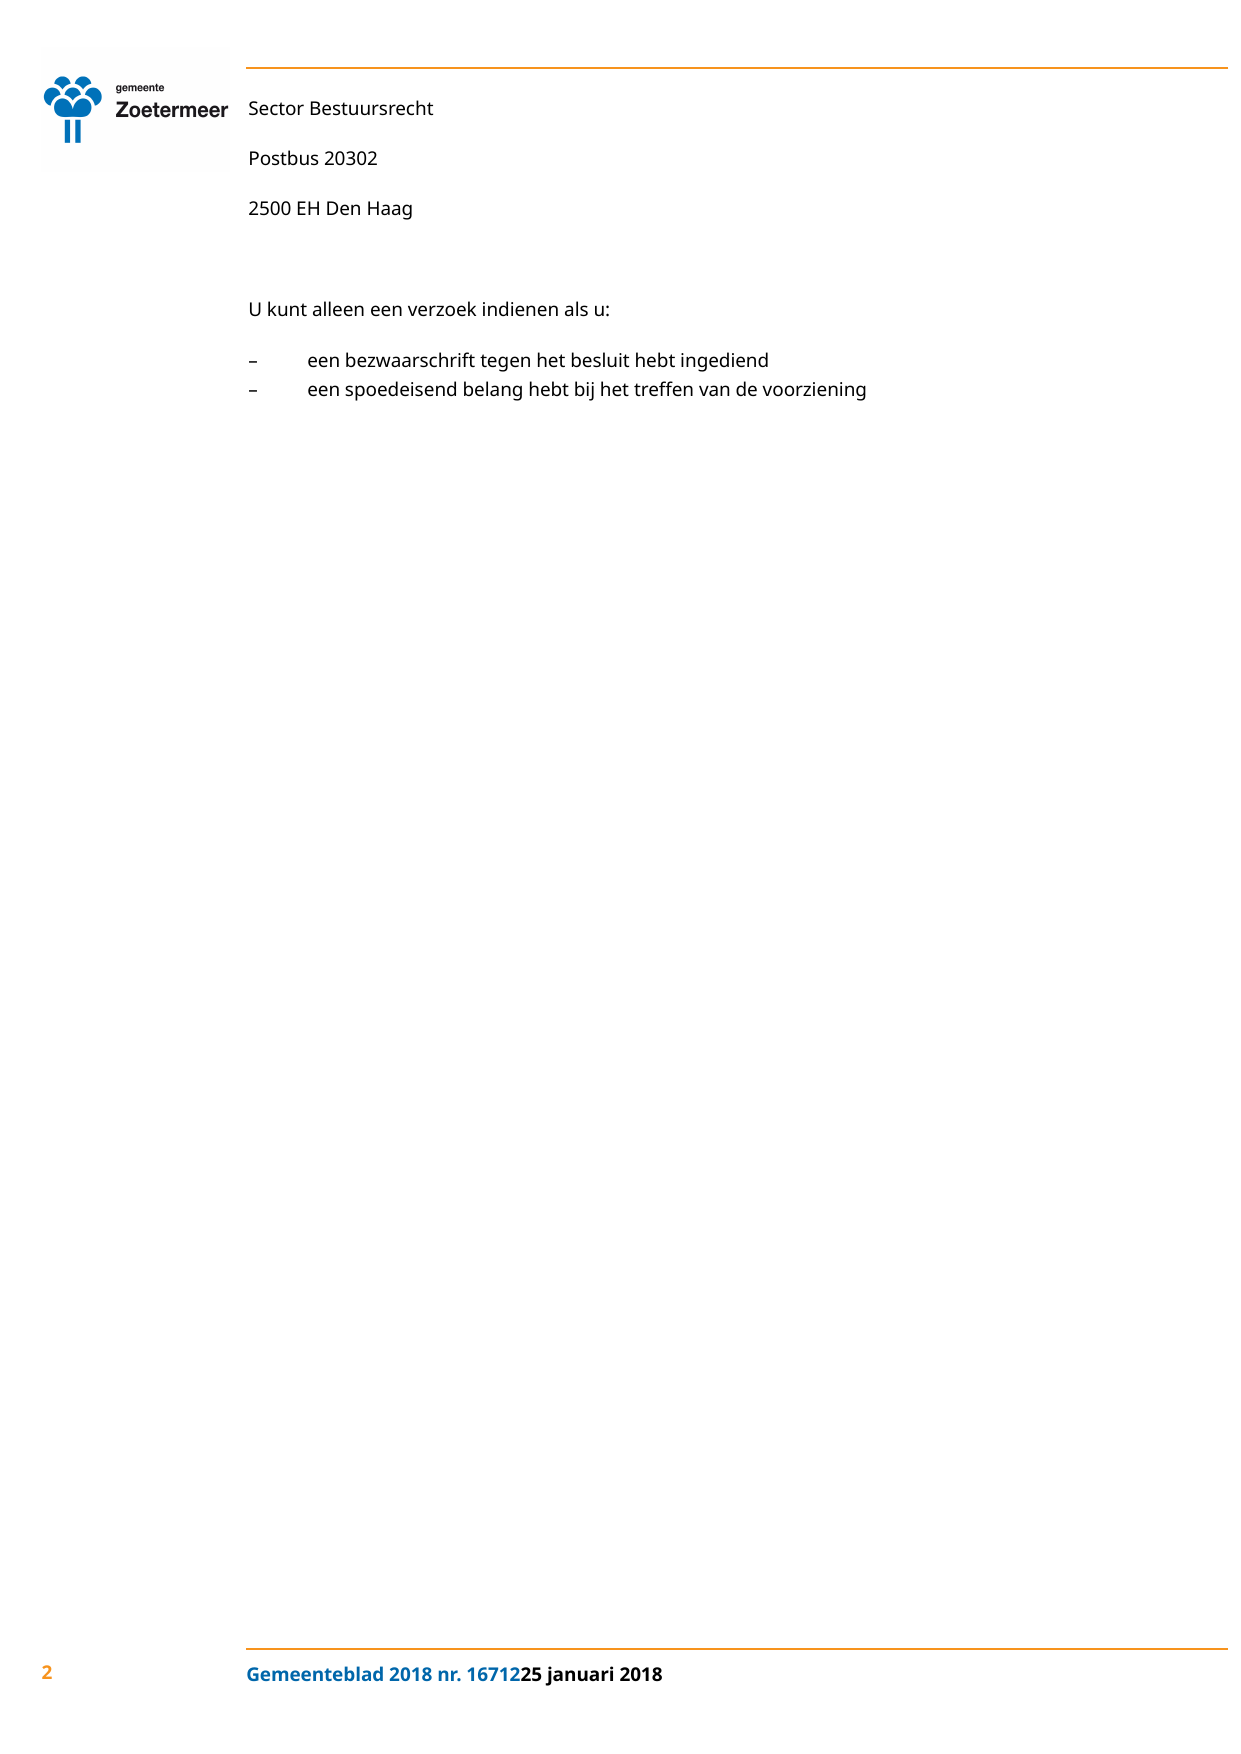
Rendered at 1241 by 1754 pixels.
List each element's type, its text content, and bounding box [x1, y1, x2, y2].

text Postbus 20302 [248, 145, 1152, 171]
list een bezwaarschrift tegen het besluit hebt ingediend [248, 347, 1152, 373]
list een spoedeisend belang hebt bij het treffen van de voorziening [248, 376, 1152, 402]
text Sector Bestuursrecht [248, 95, 1152, 121]
text U kunt alleen een verzoek indienen als u: [248, 296, 1152, 322]
picture [41, 47, 231, 172]
text 2500 EH Den Haag [248, 196, 1152, 221]
